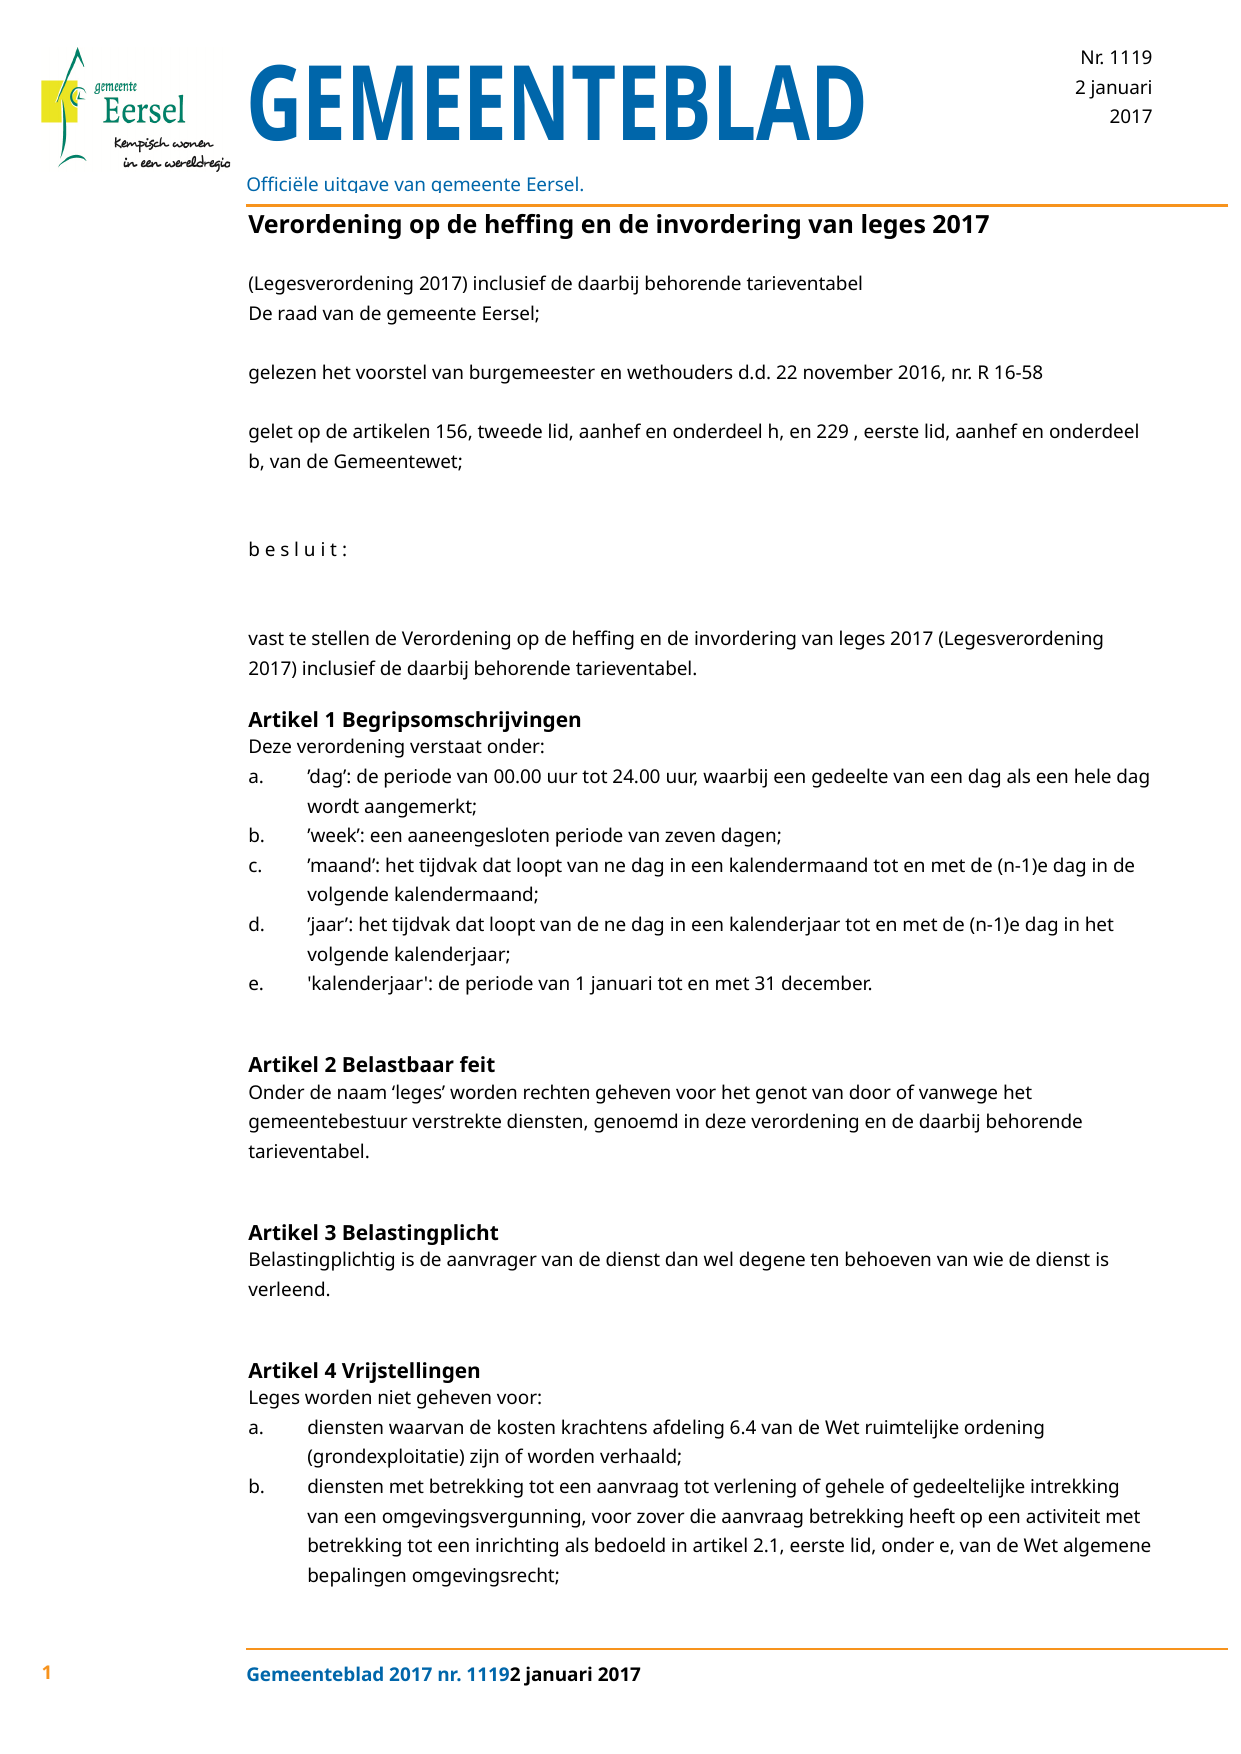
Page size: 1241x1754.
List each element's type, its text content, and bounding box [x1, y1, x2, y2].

list ’dag’: de periode van 00.00 uur tot 24.00 uur, waarbij een gedeelte van een dag als een hele dag wordt aangemerkt; [248, 763, 1152, 819]
text Onder de naam ‘leges’ worden rechten geheven voor het genot van door of vanwege het gemeentebestuur verstrekte diensten, genoemd in deze verordening en de daarbij behorende tarieventabel. [248, 1079, 1152, 1164]
list diensten met betrekking tot een aanvraag tot verlening of gehele of gedeeltelijke intrekking van een omgevingsvergunning, voor zover die aanvraag betrekking heeft op een activiteit met betrekking tot een inrichting als bedoeld in artikel 2.1, eerste lid, onder e, van de Wet algemene bepalingen omgevingsrecht; [248, 1473, 1152, 1588]
text vast te stellen de Verordening op de heffing en de invordering van leges 2017 (Legesverordening 2017) inclusief de daarbij behorende tarieventabel. [248, 625, 1152, 681]
picture [41, 47, 231, 172]
text Belastingplichtig is de aanvrager van de dienst dan wel degene ten behoeven van wie de dienst is verleend. [248, 1246, 1152, 1302]
list diensten waarvan de kosten krachtens afdeling 6.4 van de Wet ruimtelijke ordening (grondexploitatie) zijn of worden verhaald; [248, 1414, 1152, 1469]
text Leges worden niet geheven voor: [248, 1384, 1152, 1410]
text Deze verordening verstaat onder: [248, 734, 1152, 759]
text Artikel 2 Belastbaar feit [248, 1050, 1152, 1079]
text Verordening op de heffing en de invordering van leges 2017 [248, 207, 1152, 241]
list 'kalenderjaar': de periode van 1 januari tot en met 31 december. [248, 970, 1152, 996]
text (Legesverordening 2017) inclusief de daarbij behorende tarieventabel [248, 270, 1152, 296]
list ’maand’: het tijdvak dat loopt van ne dag in een kalendermaand tot en met de (n-1)e dag in de volgende kalendermaand; [248, 852, 1152, 907]
text Artikel 4 Vrijstellingen [248, 1356, 1152, 1384]
text Artikel 3 Belastingplicht [248, 1218, 1152, 1246]
text gelet op de artikelen 156, tweede lid, aanhef en onderdeel h, en 229 , eerste lid, aanhef en onderdeel b, van de Gemeentewet; [248, 418, 1152, 473]
text b e s l u i t : [248, 537, 1152, 562]
text De raad van de gemeente Eersel; [248, 300, 1152, 326]
list ’jaar’: het tijdvak dat loopt van de ne dag in een kalenderjaar tot en met de (n-1)e dag in het volgende kalenderjaar; [248, 911, 1152, 967]
list ’week’: een aaneengesloten periode van zeven dagen; [248, 822, 1152, 848]
text gelezen het voorstel van burgemeester en wethouders d.d. 22 november 2016, nr. R 16-58 [248, 359, 1152, 385]
text Artikel 1 Begripsomschrijvingen [248, 705, 1152, 734]
